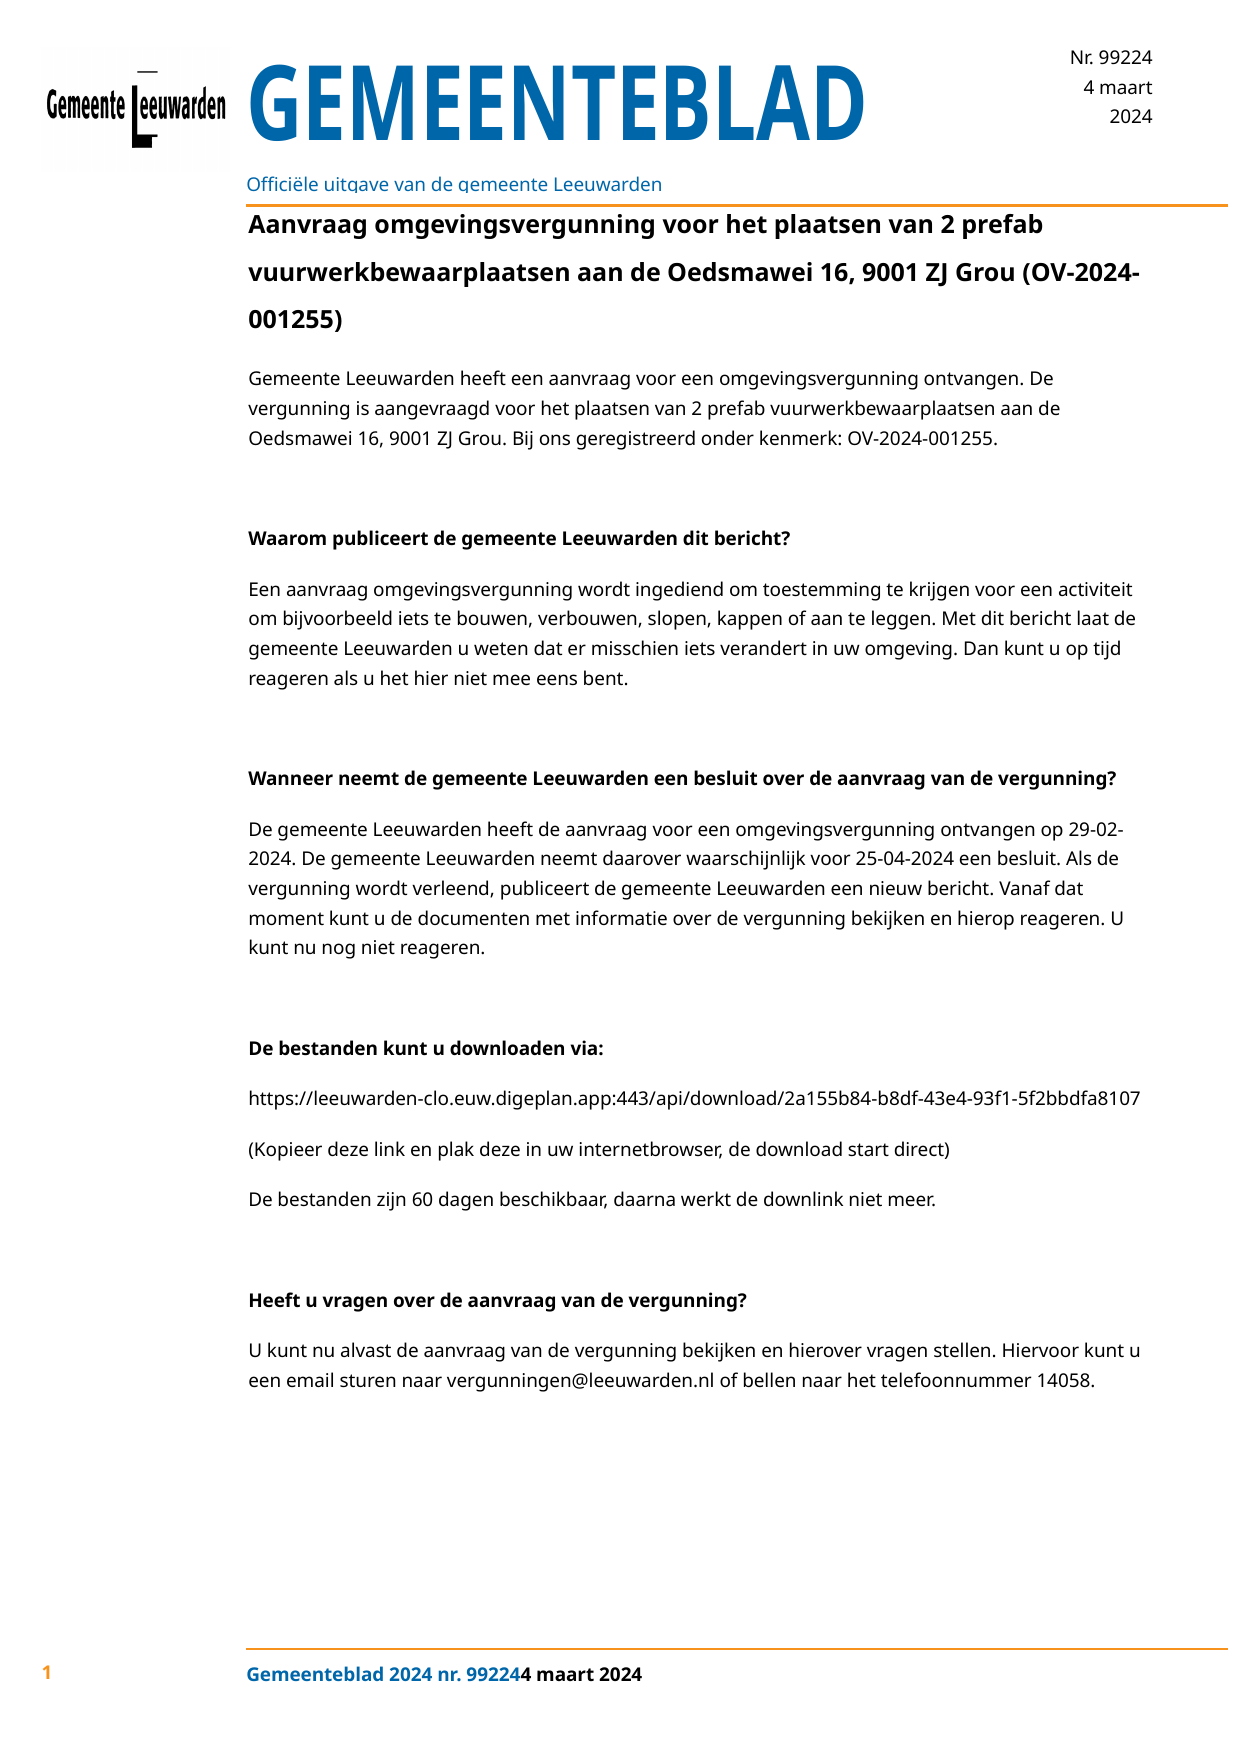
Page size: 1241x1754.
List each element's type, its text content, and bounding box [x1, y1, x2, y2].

text Wanneer neemt de gemeente Leeuwarden een besluit over de aanvraag van de vergunning? [248, 766, 1152, 791]
text U kunt nu alvast de aanvraag van de vergunning bekijken en hierover vragen stellen. Hiervoor kunt u een email sturen naar vergunningen@leeuwarden.nl of bellen naar het telefoonnummer 14058. [248, 1338, 1152, 1393]
text De bestanden zijn 60 dagen beschikbaar, daarna werkt de downlink niet meer. [248, 1186, 1152, 1212]
text Heeft u vragen over de aanvraag van de vergunning? [248, 1287, 1152, 1313]
picture [41, 47, 231, 172]
text Een aanvraag omgevingsvergunning wordt ingediend om toestemming te krijgen voor een activiteit om bijvoorbeeld iets te bouwen, verbouwen, slopen, kappen of aan te leggen. Met dit bericht laat de gemeente Leeuwarden u weten dat er misschien iets verandert in uw omgeving. Dan kunt u op tijd reageren als u het hier niet mee eens bent. [248, 576, 1152, 690]
text Aanvraag omgevingsvergunning voor het plaatsen van 2 prefab vuurwerkbewaarplaatsen aan de Oedsmawei 16, 9001 ZJ Grou (OV-2024-001255) [248, 207, 1152, 336]
text De bestanden kunt u downloaden via: [248, 1035, 1152, 1061]
text (Kopieer deze link en plak deze in uw internetbrowser, de download start direct) [248, 1136, 1152, 1162]
text https://leeuwarden-clo.euw.digeplan.app:443/api/download/2a155b84-b8df-43e4-93f1-5f2bbdfa8107 [248, 1086, 1152, 1111]
text Gemeente Leeuwarden heeft een aanvraag voor een omgevingsvergunning ontvangen. De vergunning is aangevraagd voor het plaatsen van 2 prefab vuurwerkbewaarplaatsen aan de Oedsmawei 16, 9001 ZJ Grou. Bij ons geregistreerd onder kenmerk: OV-2024-001255. [248, 366, 1152, 450]
text De gemeente Leeuwarden heeft de aanvraag voor een omgevingsvergunning ontvangen op 29-02-2024. De gemeente Leeuwarden neemt daarover waarschijnlijk voor 25-04-2024 een besluit. Als de vergunning wordt verleend, publiceert de gemeente Leeuwarden een nieuw bericht. Vanaf dat moment kunt u de documenten met informatie over de vergunning bekijken en hierop reageren. U kunt nu nog niet reageren. [248, 816, 1152, 960]
text Waarom publiceert de gemeente Leeuwarden dit bericht? [248, 526, 1152, 551]
